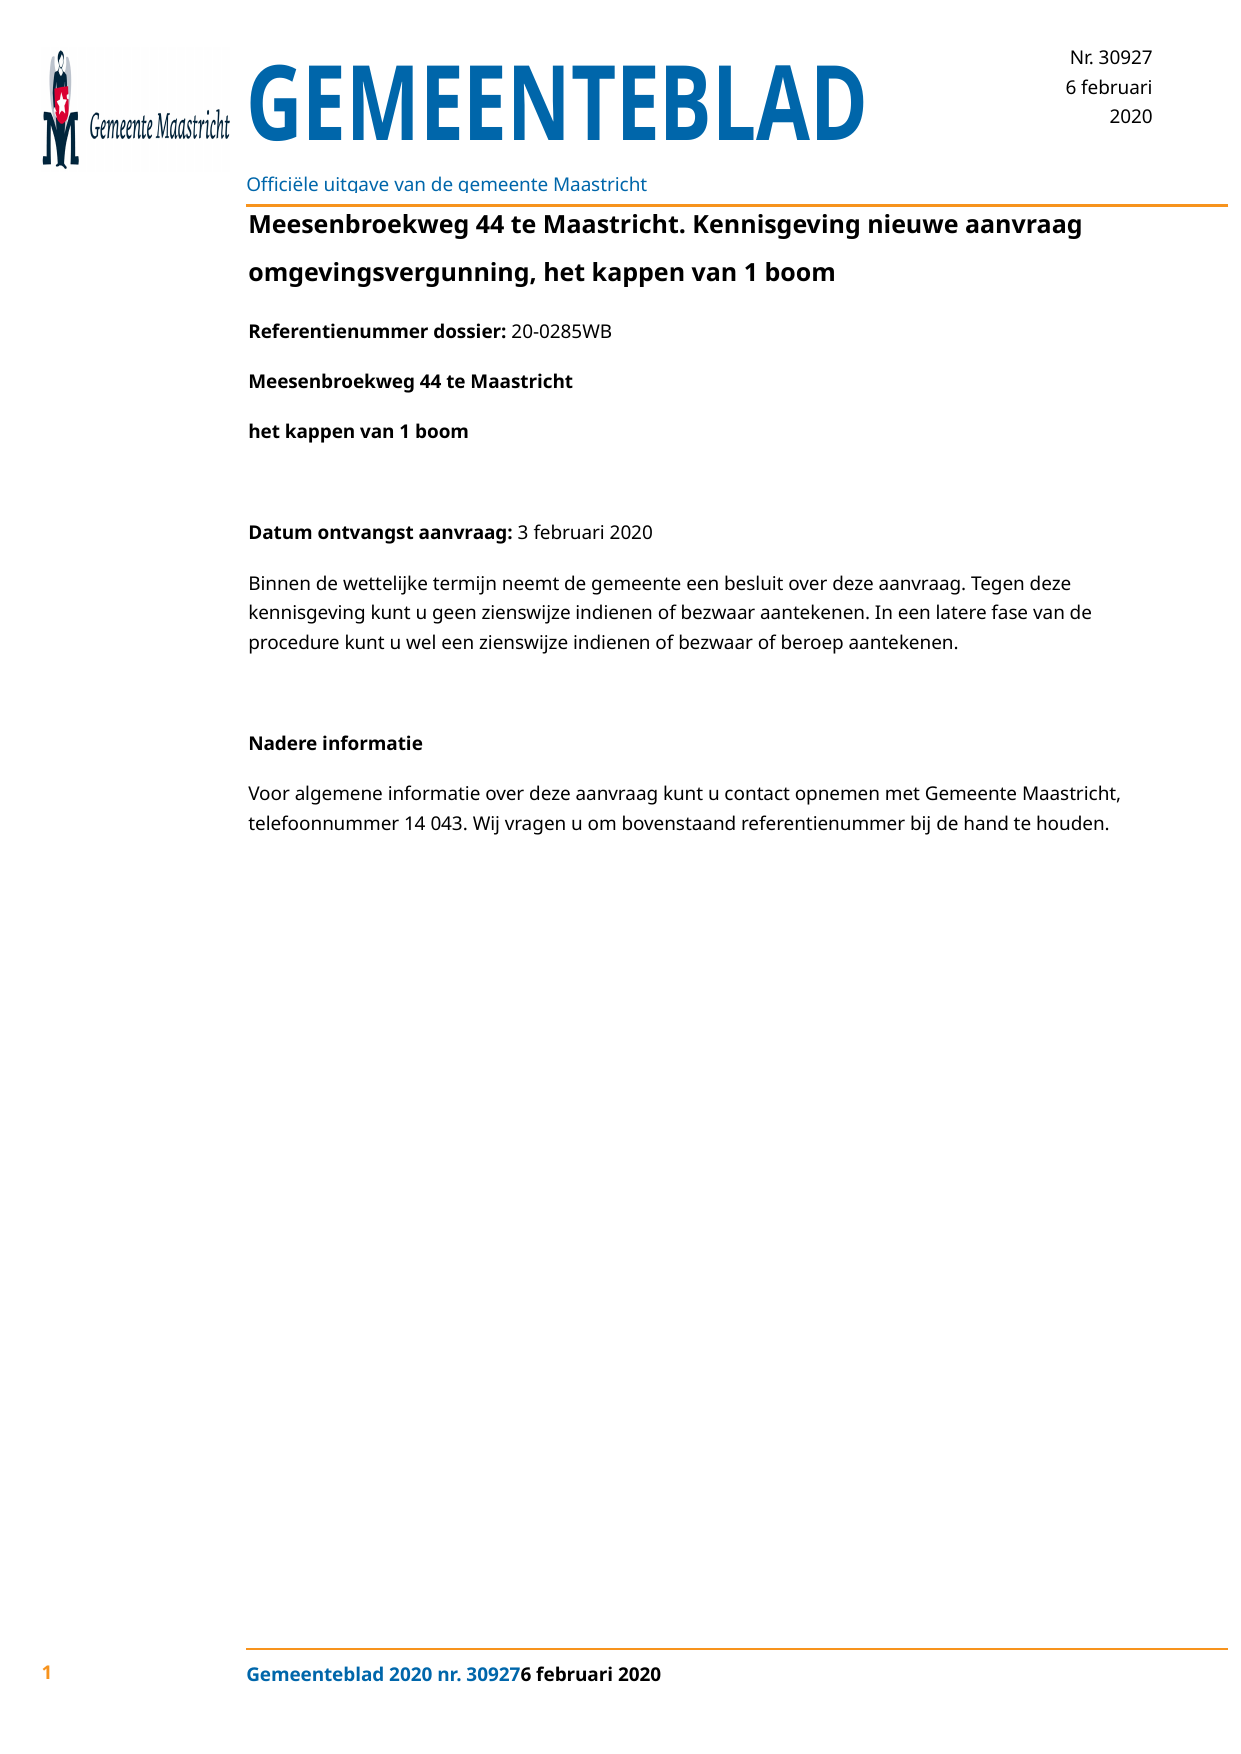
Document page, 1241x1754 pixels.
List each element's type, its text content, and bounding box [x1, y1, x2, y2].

text Meesenbroekweg 44 te Maastricht. Kennisgeving nieuwe aanvraag omgevingsvergunning, het kappen van 1 boom [248, 207, 1152, 288]
text Voor algemene informatie over deze aanvraag kunt u contact opnemen met Gemeente Maastricht, telefoonnummer 14 043. Wij vragen u om bovenstaand referentienummer bij de hand te houden. [248, 780, 1152, 836]
picture [41, 47, 231, 172]
text het kappen van 1 boom [248, 419, 1152, 444]
text Datum ontvangst aanvraag: 3 februari 2020 [248, 519, 1152, 545]
text Binnen de wettelijke termijn neemt de gemeente een besluit over deze aanvraag. Tegen deze kennisgeving kunt u geen zienswijze indienen of bezwaar aantekenen. In een latere fase van de procedure kunt u wel een zienswijze indienen of bezwaar of beroep aantekenen. [248, 570, 1152, 655]
text Nadere informatie [248, 730, 1152, 756]
text Referentienummer dossier: 20-0285WB [248, 318, 1152, 344]
text Meesenbroekweg 44 te Maastricht [248, 368, 1152, 394]
